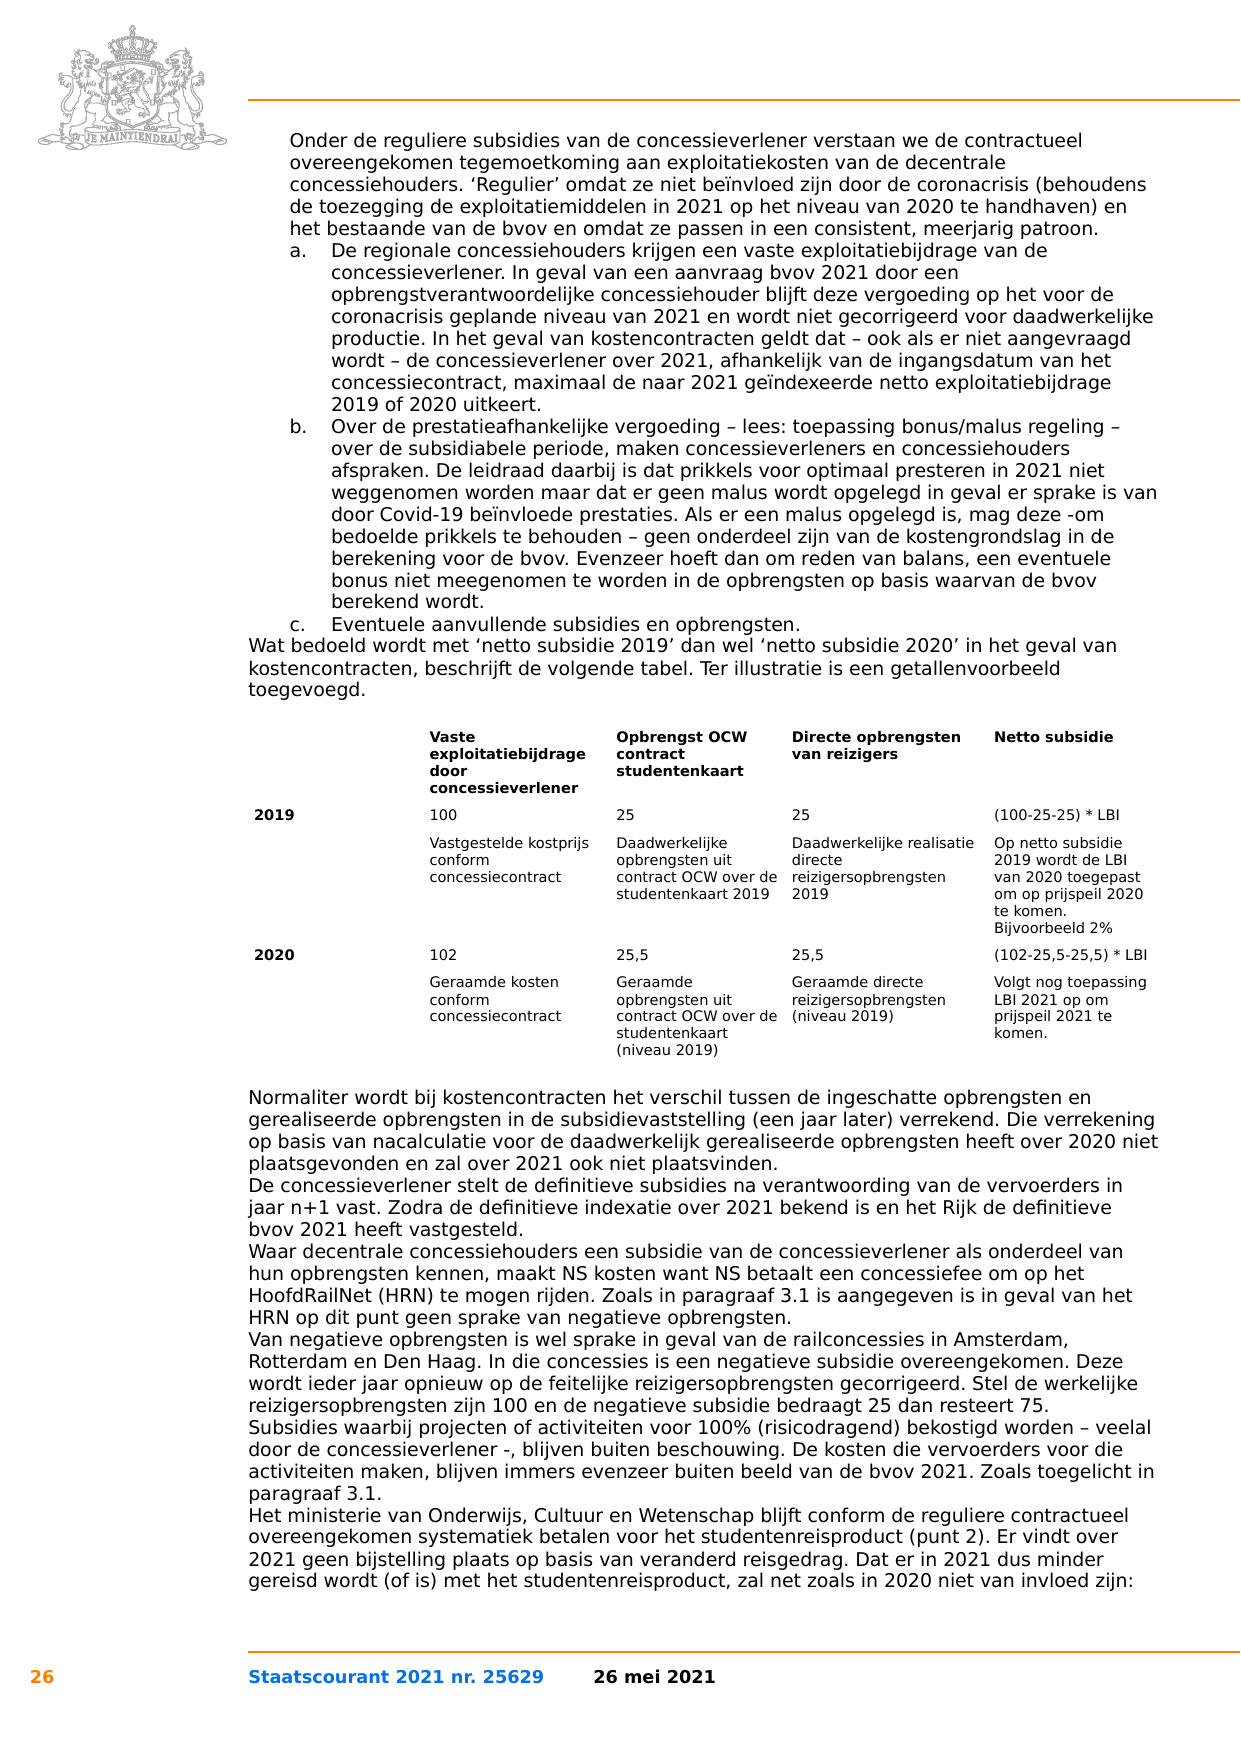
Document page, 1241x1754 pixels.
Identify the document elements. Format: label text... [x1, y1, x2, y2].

table_header Netto subsidie [989, 724, 1163, 802]
text Normaliter wordt bij kostencontracten het verschil tussen de ingeschatte opbrengsten en gerealiseerde opbrengsten in de subsidievaststelling (een jaar later) verrekend. Die verrekening op basis van nacalculatie voor de daadwerkelijk gerealiseerde opbrengsten heeft over 2020 niet plaatsgevonden en zal over 2021 ook niet plaatsvinden. [248, 1087, 1163, 1175]
table_cell Volgt nog toepassing LBI 2021 op om prijspeil 2021 te komen. [989, 970, 1163, 1064]
text Subsidies waarbij projecten of activiteiten voor 100% (risicodragend) bekostigd worden – veelal door de concessieverlener -, blijven buiten beschouwing. De kosten die vervoerders voor die activiteiten maken, blijven immers evenzeer buiten beeld van de bvov 2021. Zoals toegelicht in paragraaf 3.1. [248, 1417, 1163, 1504]
table_cell 100 [424, 803, 610, 829]
table_cell 25,5 [611, 942, 785, 969]
text a. De regionale concessiehouders krijgen een vaste exploitatiebijdrage van de concessieverlener. In geval van een aanvraag bvov 2021 door een opbrengstverantwoordelijke concessiehouder blijft deze vergoeding op het voor de coronacrisis geplande niveau van 2021 en wordt niet gecorrigeerd voor daadwerkelijke productie. In het geval van kostencontracten geldt dat – ook als er niet aangevraagd wordt – de concessieverlener over 2021, afhankelijk van de ingangsdatum van het concessiecontract, maximaal de naar 2021 geïndexeerde netto exploitatiebijdrage 2019 of 2020 uitkeert. [289, 240, 1163, 416]
table_cell Daadwerkelijke realisatie directe reizigersopbrengsten 2019 [786, 830, 988, 941]
text c. Eventuele aanvullende subsidies en opbrengsten. [289, 613, 1163, 635]
picture [38, 25, 227, 150]
text Het ministerie van Onderwijs, Cultuur en Wetenschap blijft conform de reguliere contractueel overeengekomen systematiek betalen voor het studentenreisproduct (punt 2). Er vindt over 2021 geen bijstelling plaats op basis van veranderd reisgedrag. Dat er in 2021 dus minder gereisd wordt (of is) met het studentenreisproduct, zal net zoals in 2020 niet van invloed zijn: [248, 1504, 1163, 1592]
table_cell Geraamde opbrengsten uit contract OCW over de studentenkaart (niveau 2019) [611, 970, 785, 1064]
table_cell 25 [611, 803, 785, 829]
table_header Opbrengst OCW contract studentenkaart [611, 724, 785, 802]
text Wat bedoeld wordt met ‘netto subsidie 2019’ dan wel ‘netto subsidie 2020’ in het geval van kostencontracten, beschrijft de volgende tabel. Ter illustratie is een getallenvoorbeeld toegevoegd. [248, 635, 1163, 701]
table_cell Daadwerkelijke opbrengsten uit contract OCW over de studentenkaart 2019 [611, 830, 785, 941]
table_header [249, 724, 423, 802]
table_cell (100-25-25) * LBI [989, 803, 1163, 829]
table_cell (102-25,5-25,5) * LBI [989, 942, 1163, 969]
table_header Vaste exploitatiebijdrage door concessieverlener [424, 724, 610, 802]
table_header Directe opbrengsten van reizigers [786, 724, 988, 802]
table_cell 2019 [249, 803, 423, 941]
text De concessieverlener stelt de definitieve subsidies na verantwoording van de vervoerders in jaar n+1 vast. Zodra de definitieve indexatie over 2021 bekend is en het Rijk de definitieve bvov 2021 heeft vastgesteld. [248, 1175, 1163, 1241]
table_cell 25,5 [786, 942, 988, 969]
table_cell Vastgestelde kostprijs conform concessiecontract [424, 830, 610, 941]
table_cell 2020 [249, 942, 423, 1064]
text Waar decentrale concessiehouders een subsidie van de concessieverlener als onderdeel van hun opbrengsten kennen, maakt NS kosten want NS betaalt een concessiefee om op het HoofdRailNet (HRN) te mogen rijden. Zoals in paragraaf 3.1 is aangegeven is in geval van het HRN op dit punt geen sprake van negatieve opbrengsten. [248, 1241, 1163, 1329]
text Van negatieve opbrengsten is wel sprake in geval van de railconcessies in Amsterdam, Rotterdam en Den Haag. In die concessies is een negatieve subsidie overeengekomen. Deze wordt ieder jaar opnieuw op de feitelijke reizigersopbrengsten gecorrigeerd. Stel de werkelijke reizigersopbrengsten zijn 100 en de negatieve subsidie bedraagt 25 dan resteert 75. [248, 1329, 1163, 1417]
table_cell Op netto subsidie 2019 wordt de LBI van 2020 toegepast om op prijspeil 2020 te komen. Bijvoorbeeld 2% [989, 830, 1163, 941]
text b. Over de prestatieafhankelijke vergoeding – lees: toepassing bonus/malus regeling – over de subsidiabele periode, maken concessieverleners en concessiehouders afspraken. De leidraad daarbij is dat prikkels voor optimaal presteren in 2021 niet weggenomen worden maar dat er geen malus wordt opgelegd in geval er sprake is van door Covid-19 beïnvloede prestaties. Als er een malus opgelegd is, mag deze -om bedoelde prikkels te behouden – geen onderdeel zijn van de kostengrondslag in de berekening voor de bvov. Evenzeer hoeft dan om reden van balans, een eventuele bonus niet meegenomen te worden in de opbrengsten op basis waarvan de bvov berekend wordt. [289, 416, 1163, 613]
table_cell Geraamde directe reizigersopbrengsten (niveau 2019) [786, 970, 988, 1064]
text Onder de reguliere subsidies van de concessieverlener verstaan we de contractueel overeengekomen tegemoetkoming aan exploitatiekosten van de decentrale concessiehouders. ‘Regulier’ omdat ze niet beïnvloed zijn door de coronacrisis (behoudens de toezegging de exploitatiemiddelen in 2021 op het niveau van 2020 te handhaven) en het bestaande van de bvov en omdat ze passen in een consistent, meerjarig patroon. [289, 130, 1163, 240]
table_cell 25 [786, 803, 988, 829]
table_cell 102 [424, 942, 610, 969]
table_cell Geraamde kosten conform concessiecontract [424, 970, 610, 1064]
